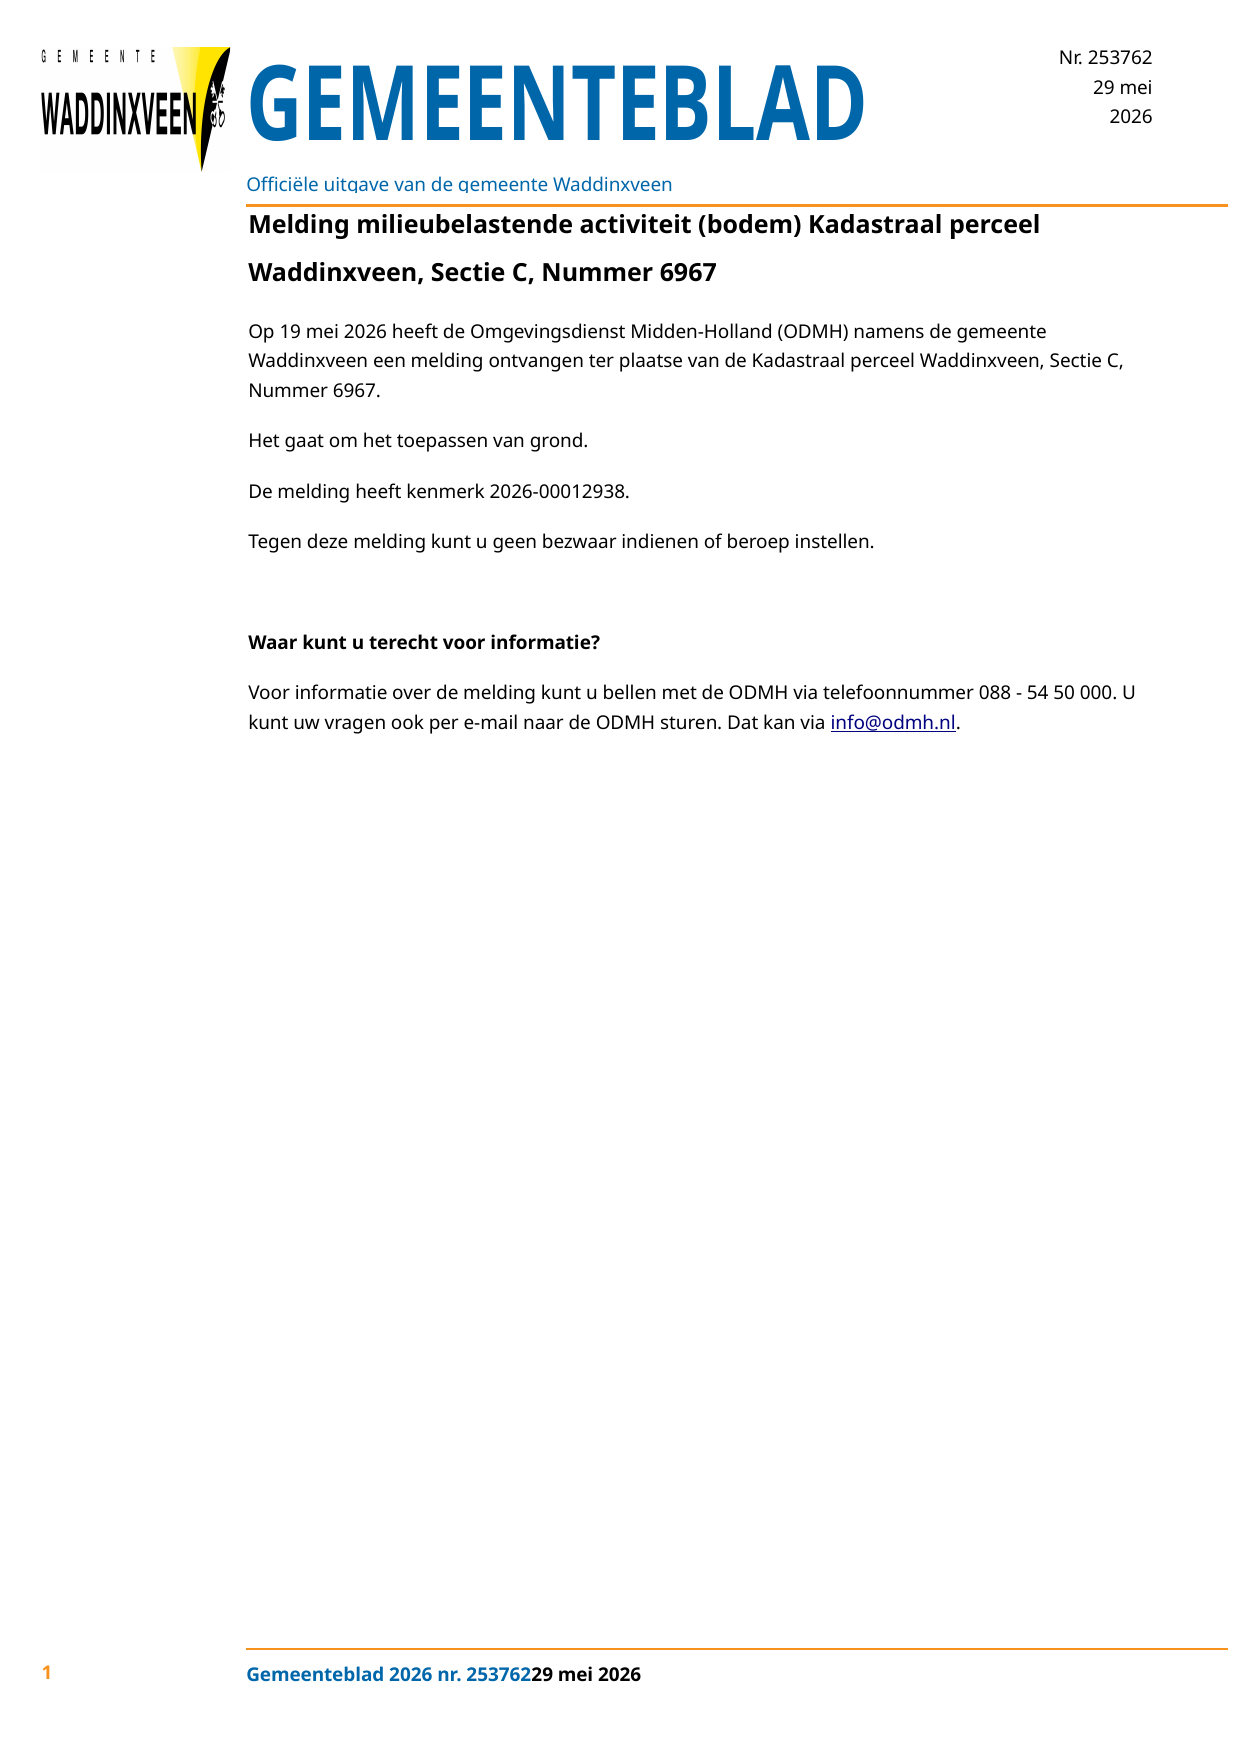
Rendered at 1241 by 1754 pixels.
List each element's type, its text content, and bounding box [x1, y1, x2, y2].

text Waar kunt u terecht voor informatie? [248, 629, 1152, 655]
text Tegen deze melding kunt u geen bezwaar indienen of beroep instellen. [248, 528, 1152, 554]
picture [41, 47, 231, 172]
text Op 19 mei 2026 heeft de Omgevingsdienst Midden-Holland (ODMH) namens de gemeente Waddinxveen een melding ontvangen ter plaatse van de Kadastraal perceel Waddinxveen, Sectie C, Nummer 6967. [248, 318, 1152, 403]
text De melding heeft kenmerk 2026-00012938. [248, 478, 1152, 504]
text Het gaat om het toepassen van grond. [248, 427, 1152, 453]
text Voor informatie over de melding kunt u bellen met de ODMH via telefoonnummer 088 - 54 50 000. U kunt uw vragen ook per e-mail naar de ODMH sturen. Dat kan via info@odmh.nl. [248, 679, 1152, 735]
text Melding milieubelastende activiteit (bodem) Kadastraal perceel Waddinxveen, Sectie C, Nummer 6967 [248, 207, 1152, 288]
